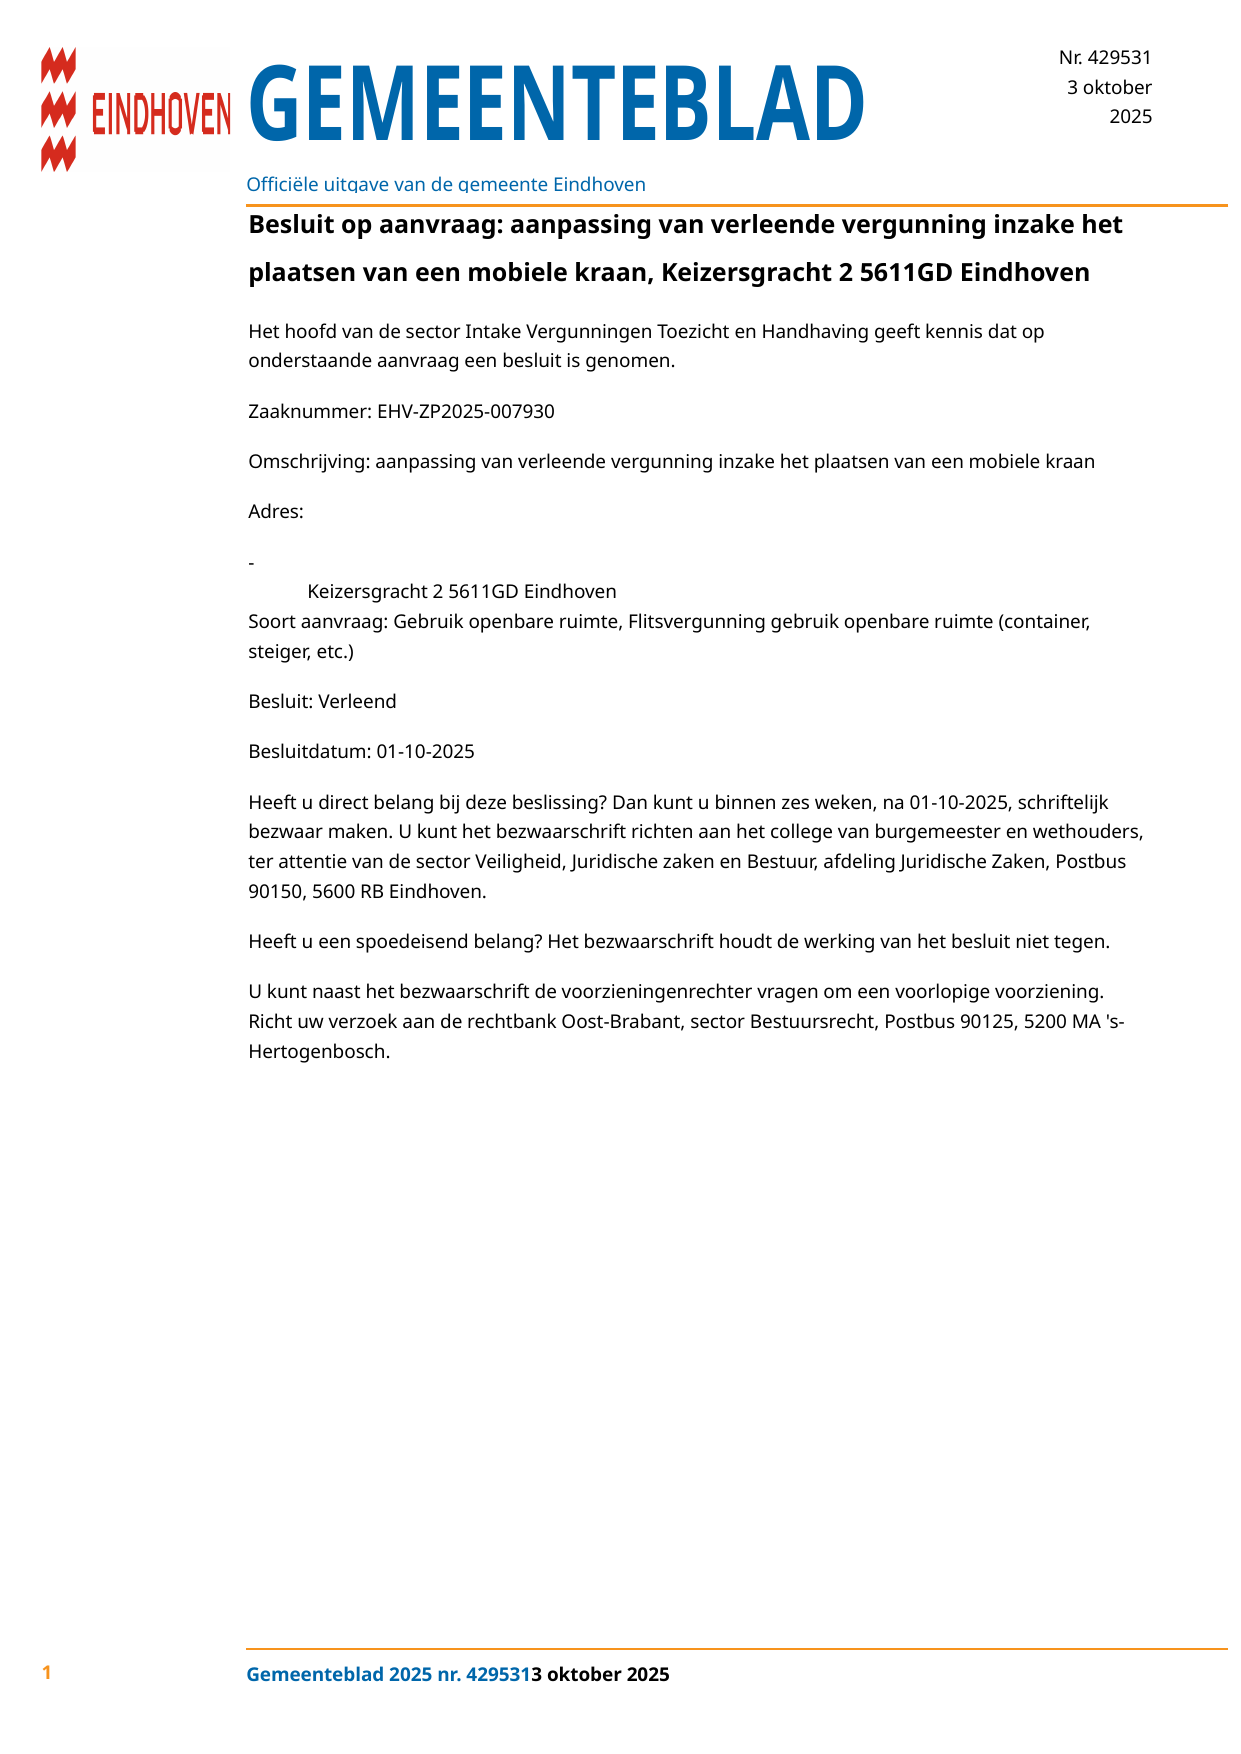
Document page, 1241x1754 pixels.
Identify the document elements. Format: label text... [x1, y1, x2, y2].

list Keizersgracht 2 5611GD Eindhoven [248, 579, 1152, 604]
text Besluit: Verleend [248, 688, 1152, 714]
text Heeft u een spoedeisend belang? Het bezwaarschrift houdt de werking van het besluit niet tegen. [248, 928, 1152, 954]
text Besluit op aanvraag: aanpassing van verleende vergunning inzake het plaatsen van een mobiele kraan, Keizersgracht 2 5611GD Eindhoven [248, 207, 1152, 288]
picture [41, 47, 231, 172]
text Omschrijving: aanpassing van verleende vergunning inzake het plaatsen van een mobiele kraan [248, 448, 1152, 474]
text Het hoofd van de sector Intake Vergunningen Toezicht en Handhaving geeft kennis dat op onderstaande aanvraag een besluit is genomen. [248, 318, 1152, 373]
text U kunt naast het bezwaarschrift de voorzieningenrechter vragen om een voorlopige voorziening. Richt uw verzoek aan de rechtbank Oost-Brabant, sector Bestuursrecht, Postbus 90125, 5200 MA 's-Hertogenbosch. [248, 979, 1152, 1064]
text Soort aanvraag: Gebruik openbare ruimte, Flitsvergunning gebruik openbare ruimte (container, steiger, etc.) [248, 608, 1152, 664]
text Besluitdatum: 01-10-2025 [248, 739, 1152, 764]
text Adres: [248, 499, 1152, 524]
text Heeft u direct belang bij deze beslissing? Dan kunt u binnen zes weken, na 01-10-2025, schriftelijk bezwaar maken. U kunt het bezwaarschrift richten aan het college van burgemeester en wethouders, ter attentie van de sector Veiligheid, Juridische zaken en Bestuur, afdeling Juridische Zaken, Postbus 90150, 5600 RB Eindhoven. [248, 789, 1152, 904]
text Zaaknummer: EHV-ZP2025-007930 [248, 398, 1152, 424]
